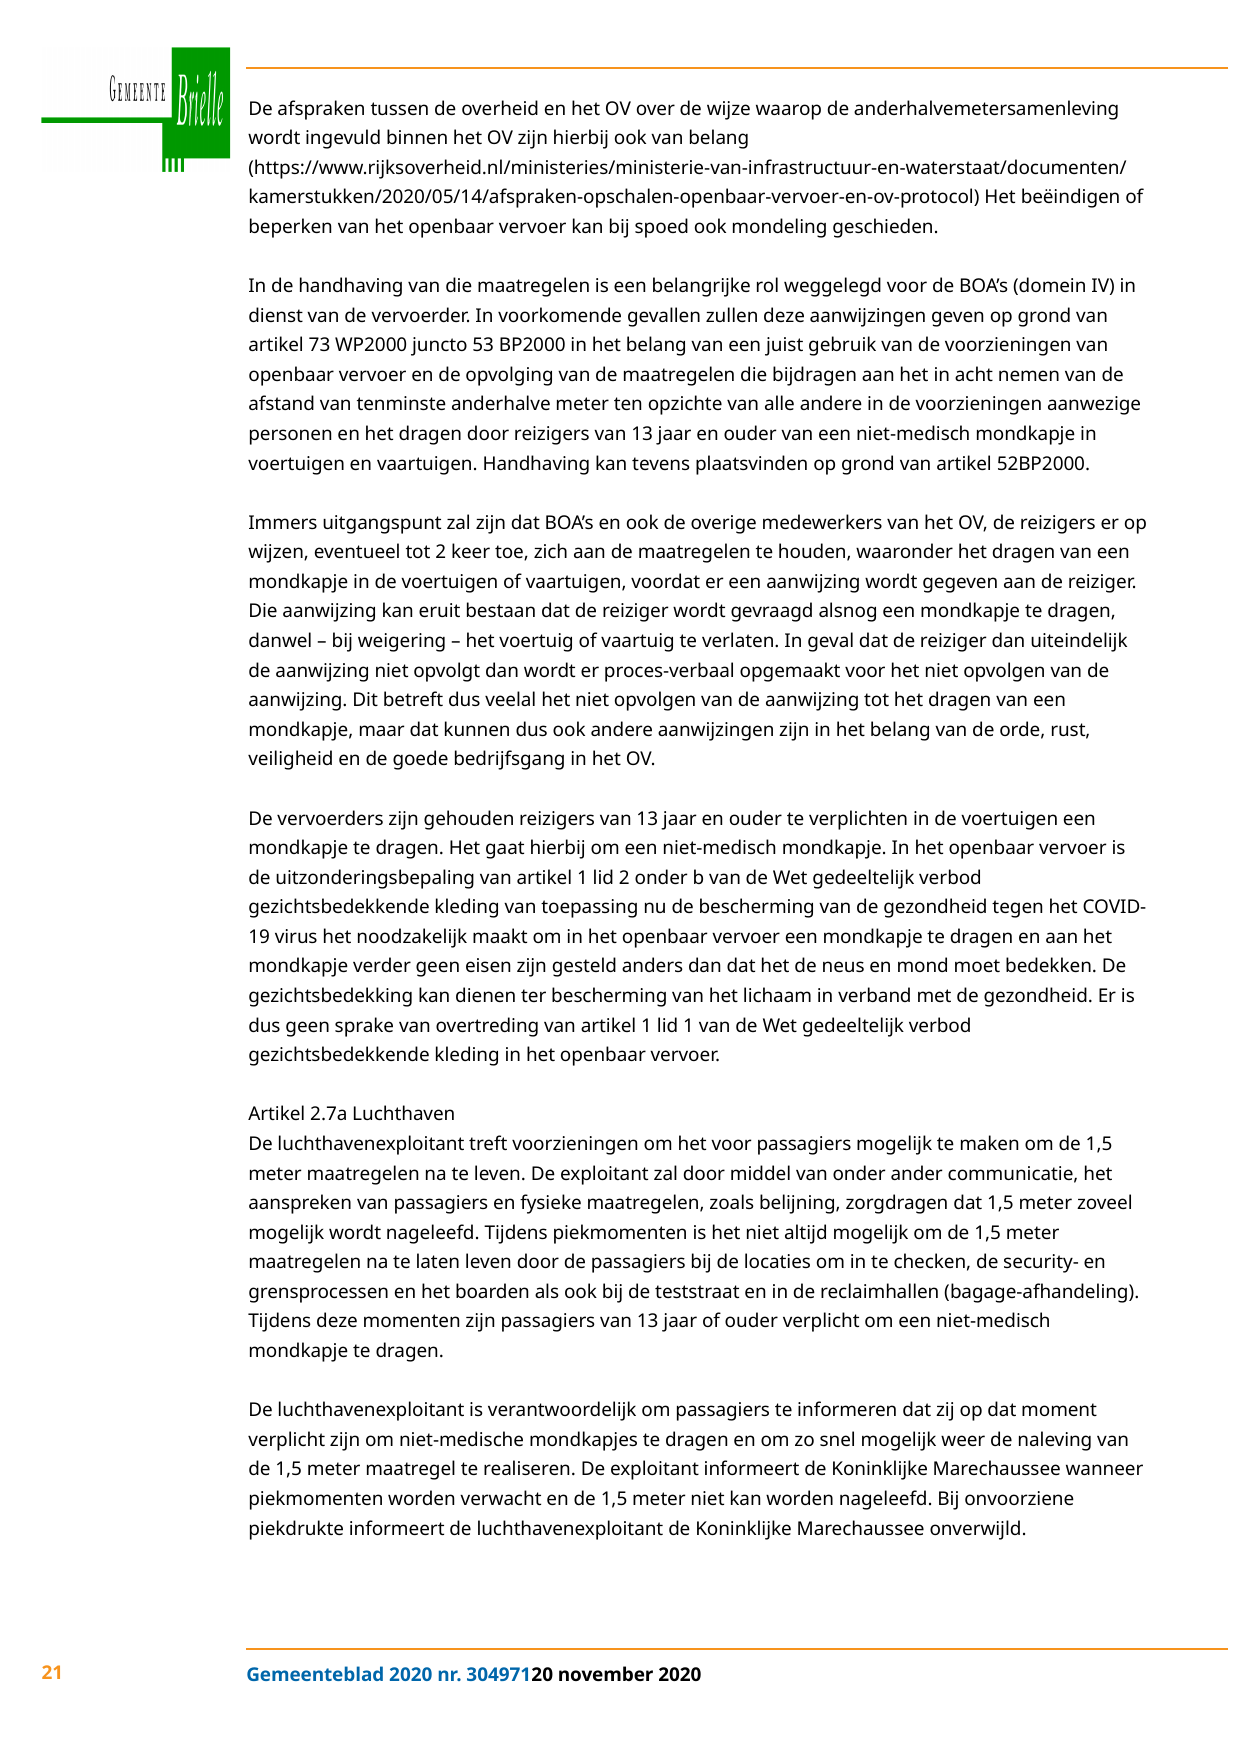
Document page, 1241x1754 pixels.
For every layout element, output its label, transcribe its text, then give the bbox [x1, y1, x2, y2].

text Artikel 2.7a Luchthaven [248, 1101, 1152, 1126]
picture [41, 47, 231, 172]
text In de handhaving van die maatregelen is een belangrijke rol weggelegd voor de BOA’s (domein IV) in dienst van de vervoerder. In voorkomende gevallen zullen deze aanwijzingen geven op grond van artikel 73 WP2000 juncto 53 BP2000 in het belang van een juist gebruik van de voorzieningen van openbaar vervoer en de opvolging van de maatregelen die bijdragen aan het in acht nemen van de afstand van tenminste anderhalve meter ten opzichte van alle andere in de voorzieningen aanwezige personen en het dragen door reizigers van 13 jaar en ouder van een niet-medisch mondkapje in voertuigen en vaartuigen. Handhaving kan tevens plaatsvinden op grond van artikel 52BP2000. [248, 272, 1152, 476]
text Immers uitgangspunt zal zijn dat BOA’s en ook de overige medewerkers van het OV, de reizigers er op wijzen, eventueel tot 2 keer toe, zich aan de maatregelen te houden, waaronder het dragen van een mondkapje in de voertuigen of vaartuigen, voordat er een aanwijzing wordt gegeven aan de reiziger. Die aanwijzing kan eruit bestaan dat de reiziger wordt gevraagd alsnog een mondkapje te dragen, danwel – bij weigering – het voertuig of vaartuig te verlaten. In geval dat de reiziger dan uiteindelijk de aanwijzing niet opvolgt dan wordt er proces-verbaal opgemaakt voor het niet opvolgen van de aanwijzing. Dit betreft dus veelal het niet opvolgen van de aanwijzing tot het dragen van een mondkapje, maar dat kunnen dus ook andere aanwijzingen zijn in het belang van de orde, rust, veiligheid en de goede bedrijfsgang in het OV. [248, 509, 1152, 771]
text De luchthavenexploitant treft voorzieningen om het voor passagiers mogelijk te maken om de 1,5 meter maatregelen na te leven. De exploitant zal door middel van onder ander communicatie, het aanspreken van passagiers en fysieke maatregelen, zoals belijning, zorgdragen dat 1,5 meter zoveel mogelijk wordt nageleefd. Tijdens piekmomenten is het niet altijd mogelijk om de 1,5 meter maatregelen na te laten leven door de passagiers bij de locaties om in te checken, de security- en grensprocessen en het boarden als ook bij de teststraat en in de reclaimhallen (bagage-afhandeling). Tijdens deze momenten zijn passagiers van 13 jaar of ouder verplicht om een niet-medisch mondkapje te dragen. [248, 1130, 1152, 1363]
text De luchthavenexploitant is verantwoordelijk om passagiers te informeren dat zij op dat moment verplicht zijn om niet-medische mondkapjes te dragen en om zo snel mogelijk weer de naleving van de 1,5 meter maatregel te realiseren. De exploitant informeert de Koninklijke Marechaussee wanneer piekmomenten worden verwacht en de 1,5 meter niet kan worden nageleefd. Bij onvoorziene piekdrukte informeert de luchthavenexploitant de Koninklijke Marechaussee onverwijld. [248, 1396, 1152, 1541]
text De afspraken tussen de overheid en het OV over de wijze waarop de anderhalvemetersamenleving wordt ingevuld binnen het OV zijn hierbij ook van belang (https://www.rijksoverheid.nl/ministeries/ministerie-van-infrastructuur-en-waterstaat/documenten/kamerstukken/2020/05/14/afspraken-opschalen-openbaar-vervoer-en-ov-protocol) Het beëindigen of beperken van het openbaar vervoer kan bij spoed ook mondeling geschieden. [248, 95, 1152, 239]
text De vervoerders zijn gehouden reizigers van 13 jaar en ouder te verplichten in de voertuigen een mondkapje te dragen. Het gaat hierbij om een niet-medisch mondkapje. In het openbaar vervoer is de uitzonderingsbepaling van artikel 1 lid 2 onder b van de Wet gedeeltelijk verbod gezichtsbedekkende kleding van toepassing nu de bescherming van de gezondheid tegen het COVID-19 virus het noodzakelijk maakt om in het openbaar vervoer een mondkapje te dragen en aan het mondkapje verder geen eisen zijn gesteld anders dan dat het de neus en mond moet bedekken. De gezichtsbedekking kan dienen ter bescherming van het lichaam in verband met de gezondheid. Er is dus geen sprake van overtreding van artikel 1 lid 1 van de Wet gedeeltelijk verbod gezichtsbedekkende kleding in het openbaar vervoer. [248, 805, 1152, 1067]
